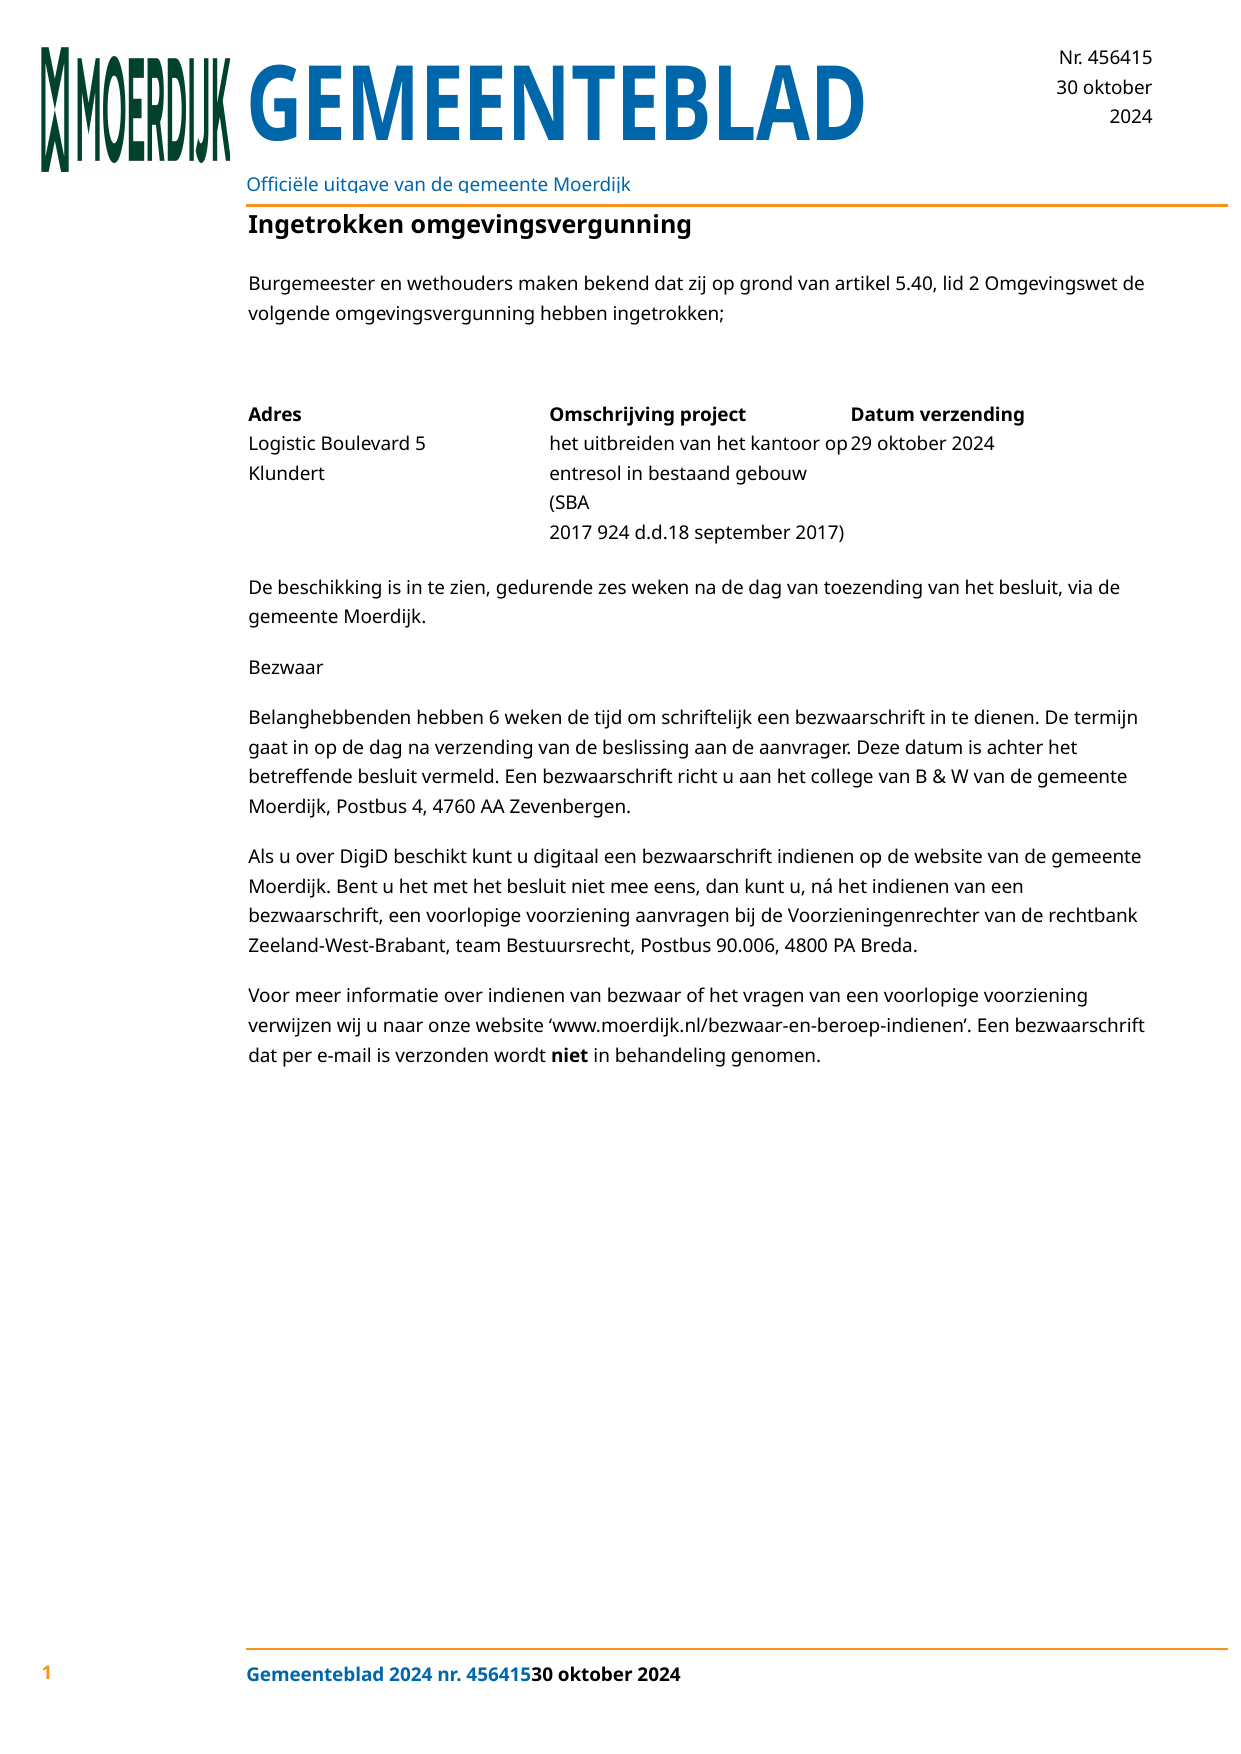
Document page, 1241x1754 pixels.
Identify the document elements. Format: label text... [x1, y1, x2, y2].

table_header Adres Logistic Boulevard 5 Klundert [248, 401, 549, 545]
picture [41, 47, 231, 172]
text Voor meer informatie over indienen van bezwaar of het vragen van een voorlopige voorziening verwijzen wij u naar onze website ‘www.moerdijk.nl/bezwaar-en-beroep-indienen’. Een bezwaarschrift dat per e-mail is verzonden wordt niet in behandeling genomen. [248, 983, 1152, 1067]
text Belanghebbenden hebben 6 weken de tijd om schriftelijk een bezwaarschrift in te dienen. De termijn gaat in op de dag na verzending van de beslissing aan de aanvrager. Deze datum is achter het betreffende besluit vermeld. Een bezwaarschrift richt u aan het college van B & W van de gemeente Moerdijk, Postbus 4, 4760 AA Zevenbergen. [248, 704, 1152, 819]
text Burgemeester en wethouders maken bekend dat zij op grond van artikel 5.40, lid 2 Omgevingswet de volgende omgevingsvergunning hebben ingetrokken; [248, 270, 1152, 326]
text Als u over DigiD beschikt kunt u digitaal een bezwaarschrift indienen op de website van de gemeente Moerdijk. Bent u het met het besluit niet mee eens, dan kunt u, ná het indienen van een bezwaarschrift, een voorlopige voorziening aanvragen bij de Voorzieningenrechter van de rechtbank Zeeland-West-Brabant, team Bestuursrecht, Postbus 90.006, 4800 PA Breda. [248, 843, 1152, 958]
table_cell [850, 545, 1152, 571]
table_cell [248, 545, 549, 571]
text De beschikking is in te zien, gedurende zes weken na de dag van toezending van het besluit, via de gemeente Moerdijk. [248, 574, 1152, 629]
table_cell [549, 545, 850, 571]
table_header Datum verzending 29 oktober 2024 [850, 401, 1152, 545]
text Bezwaar [248, 654, 1152, 679]
table_header Omschrijving project het uitbreiden van het kantoor op entresol in bestaand gebouw (SBA 2017 924 d.d.18 september 2017) [549, 401, 850, 545]
text Ingetrokken omgevingsvergunning [248, 207, 1152, 241]
